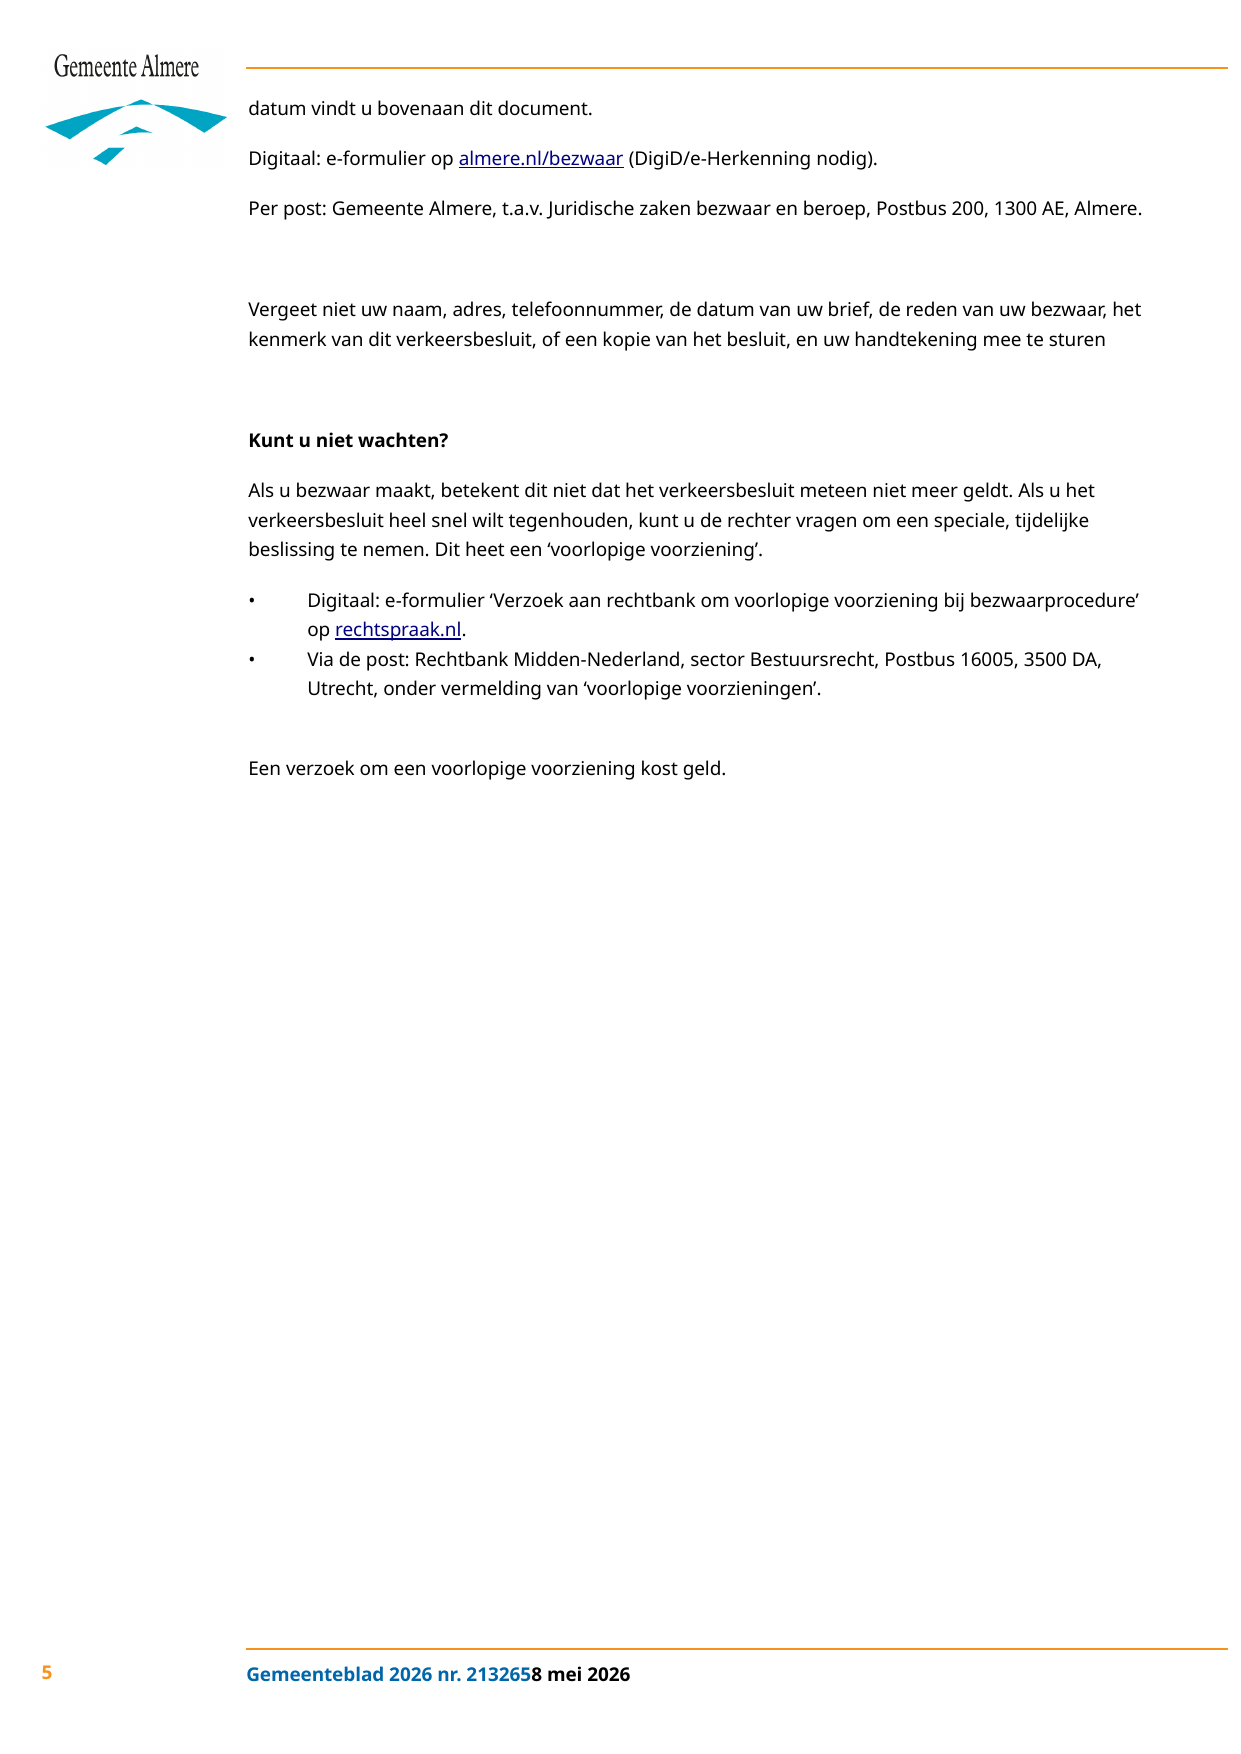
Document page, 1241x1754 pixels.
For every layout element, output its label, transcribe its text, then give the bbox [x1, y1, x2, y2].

text Vergeet niet uw naam, adres, telefoonnummer, de datum van uw brief, de reden van uw bezwaar, het kenmerk van dit verkeersbesluit, of een kopie van het besluit, en uw handtekening mee te sturen [248, 296, 1152, 352]
text Een verzoek om een voorlopige voorziening kost geld. [248, 756, 1152, 781]
text Per post: Gemeente Almere, t.a.v. Juridische zaken bezwaar en beroep, Postbus 200, 1300 AE, Almere. [248, 196, 1152, 221]
text datum vindt u bovenaan dit document. [248, 95, 1152, 121]
list Digitaal: e-formulier ‘Verzoek aan rechtbank om voorlopige voorziening bij bezwaarprocedure’ op rechtspraak.nl. [248, 587, 1152, 642]
list Via de post: Rechtbank Midden-Nederland, sector Bestuursrecht, Postbus 16005, 3500 DA, Utrecht, onder vermelding van ‘voorlopige voorzieningen’. [248, 646, 1152, 701]
text Digitaal: e-formulier op almere.nl/bezwaar (DigiD/e-Herkenning nodig). [248, 145, 1152, 171]
text Als u bezwaar maakt, betekent dit niet dat het verkeersbesluit meteen niet meer geldt. Als u het verkeersbesluit heel snel wilt tegenhouden, kunt u de rechter vragen om een speciale, tijdelijke beslissing te nemen. Dit heet een ‘voorlopige voorziening’. [248, 477, 1152, 562]
text Kunt u niet wachten? [248, 427, 1152, 453]
picture [41, 47, 231, 172]
